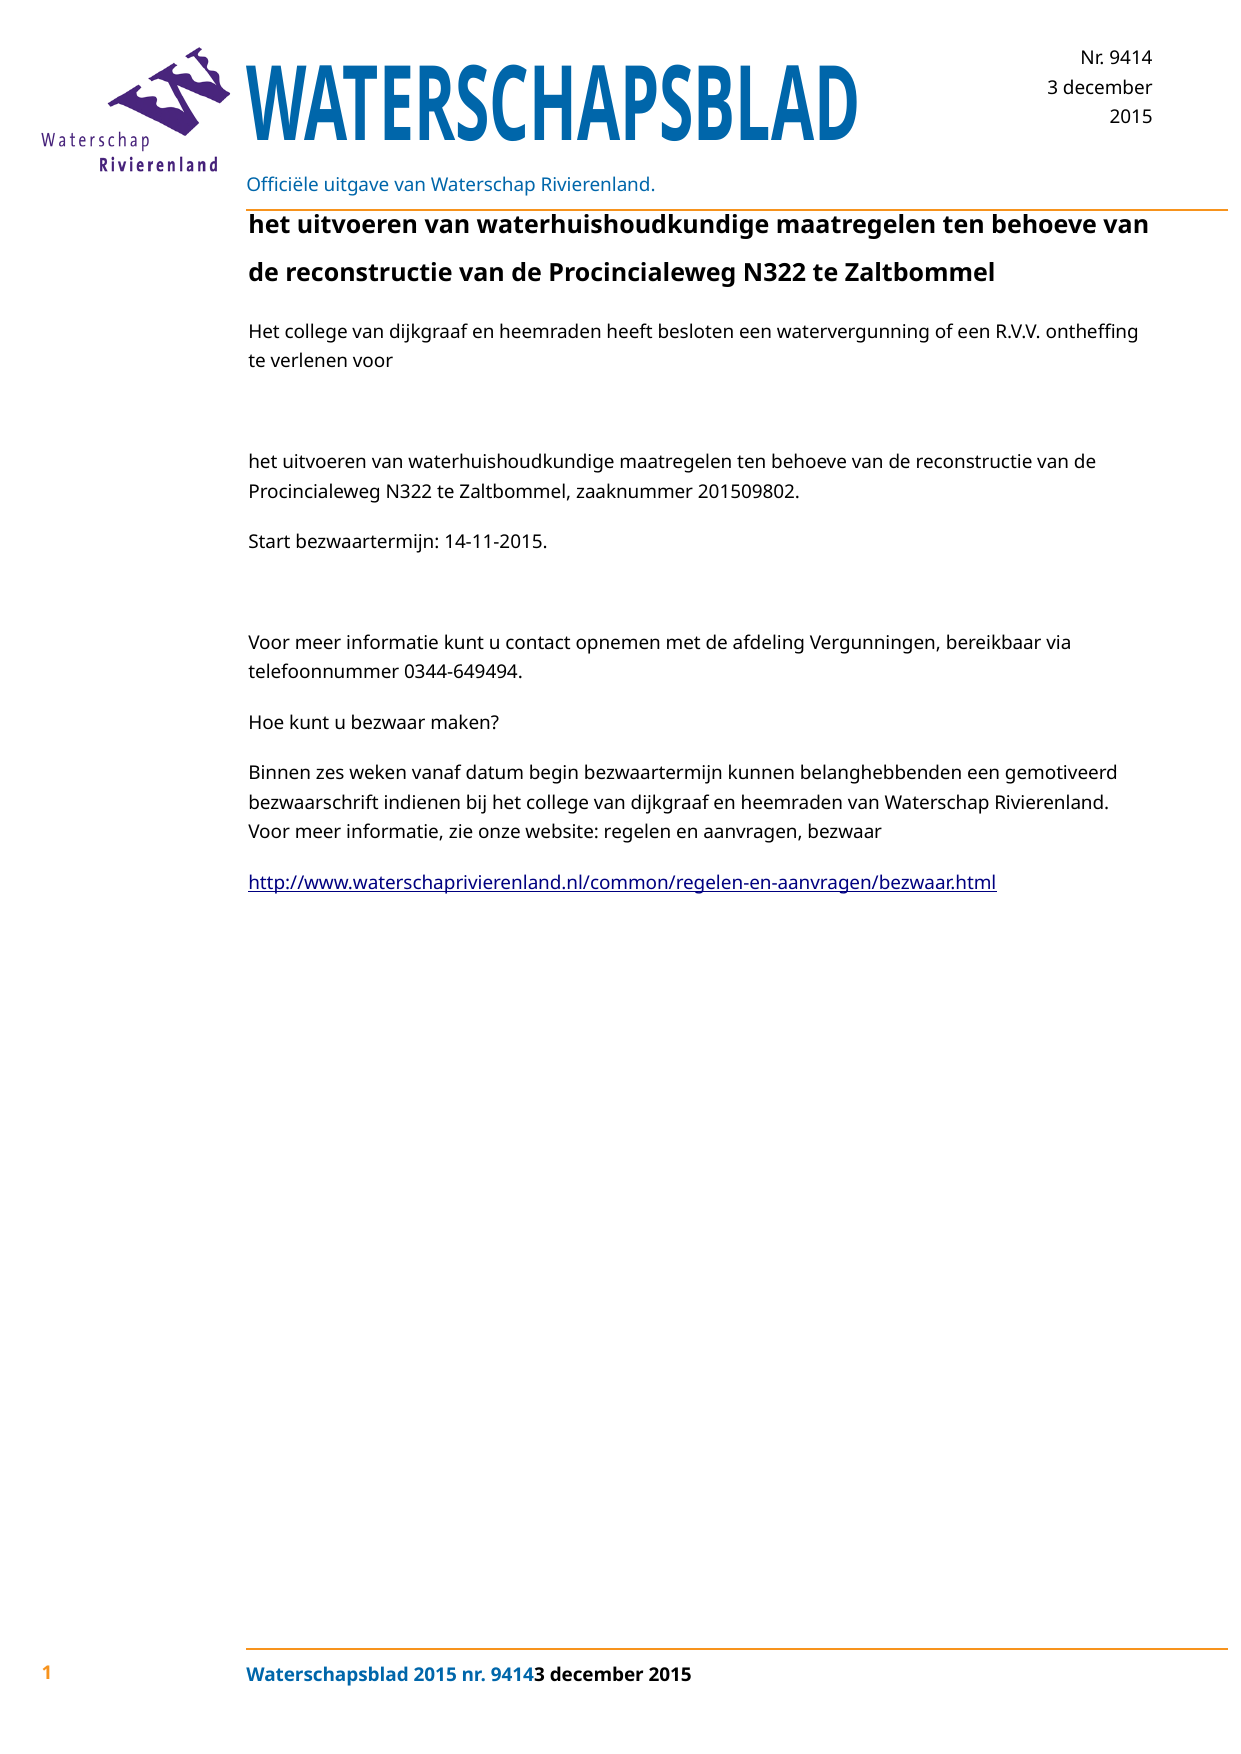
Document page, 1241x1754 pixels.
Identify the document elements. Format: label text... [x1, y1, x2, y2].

text Het college van dijkgraaf en heemraden heeft besloten een watervergunning of een R.V.V. ontheffing te verlenen voor [248, 318, 1152, 373]
text het uitvoeren van waterhuishoudkundige maatregelen ten behoeve van de reconstructie van de Procincialeweg N322 te Zaltbommel, zaaknummer 201509802. [248, 448, 1152, 504]
picture [41, 47, 231, 172]
text Binnen zes weken vanaf datum begin bezwaartermijn kunnen belanghebbenden een gemotiveerd bezwaarschrift indienen bij het college van dijkgraaf en heemraden van Waterschap Rivierenland. Voor meer informatie, zie onze website: regelen en aanvragen, bezwaar [248, 759, 1152, 844]
text Voor meer informatie kunt u contact opnemen met de afdeling Vergunningen, bereikbaar via telefoonnummer 0344-649494. [248, 629, 1152, 684]
text het uitvoeren van waterhuishoudkundige maatregelen ten behoeve van de reconstructie van de Procincialeweg N322 te Zaltbommel [248, 211, 1152, 288]
text Hoe kunt u bezwaar maken? [248, 709, 1152, 735]
text Start bezwaartermijn: 14-11-2015. [248, 528, 1152, 554]
text http://www.waterschaprivierenland.nl/common/regelen-en-aanvragen/bezwaar.html [248, 869, 1152, 895]
